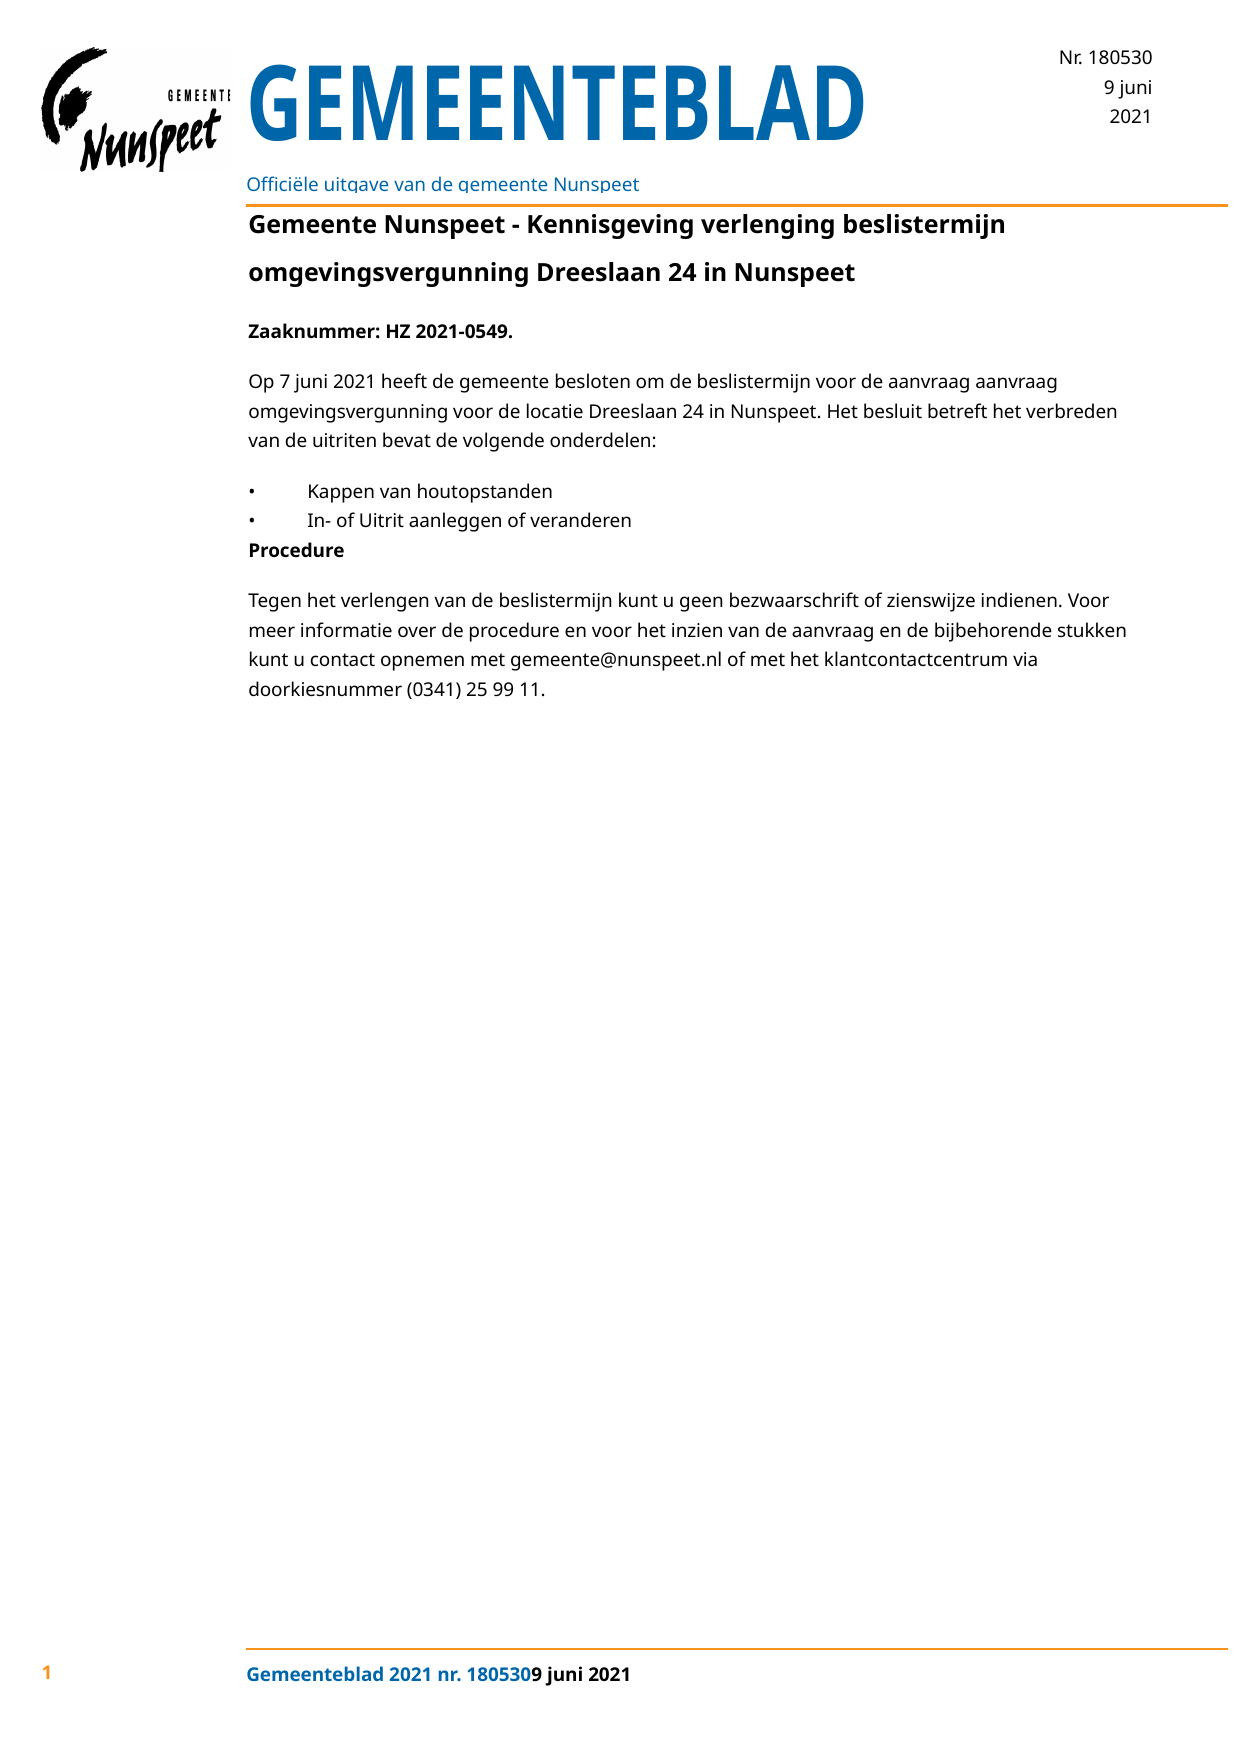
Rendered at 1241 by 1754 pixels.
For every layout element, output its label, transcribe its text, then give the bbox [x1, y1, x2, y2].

text Procedure [248, 537, 1152, 563]
text Op 7 juni 2021 heeft de gemeente besloten om de beslistermijn voor de aanvraag aanvraag omgevingsvergunning voor de locatie Dreeslaan 24 in Nunspeet. Het besluit betreft het verbreden van de uitriten bevat de volgende onderdelen: [248, 368, 1152, 453]
text Zaaknummer: HZ 2021-0549. [248, 318, 1152, 344]
list In- of Uitrit aanleggen of veranderen [248, 507, 1152, 533]
text Tegen het verlengen van de beslistermijn kunt u geen bezwaarschrift of zienswijze indienen. Voor meer informatie over de procedure en voor het inzien van de aanvraag en de bijbehorende stukken kunt u contact opnemen met gemeente@nunspeet.nl of met het klantcontactcentrum via doorkiesnummer (0341) 25 99 11. [248, 587, 1152, 702]
picture [41, 47, 231, 172]
text Gemeente Nunspeet - Kennisgeving verlenging beslistermijn omgevingsvergunning Dreeslaan 24 in Nunspeet [248, 207, 1152, 288]
list Kappen van houtopstanden [248, 478, 1152, 504]
